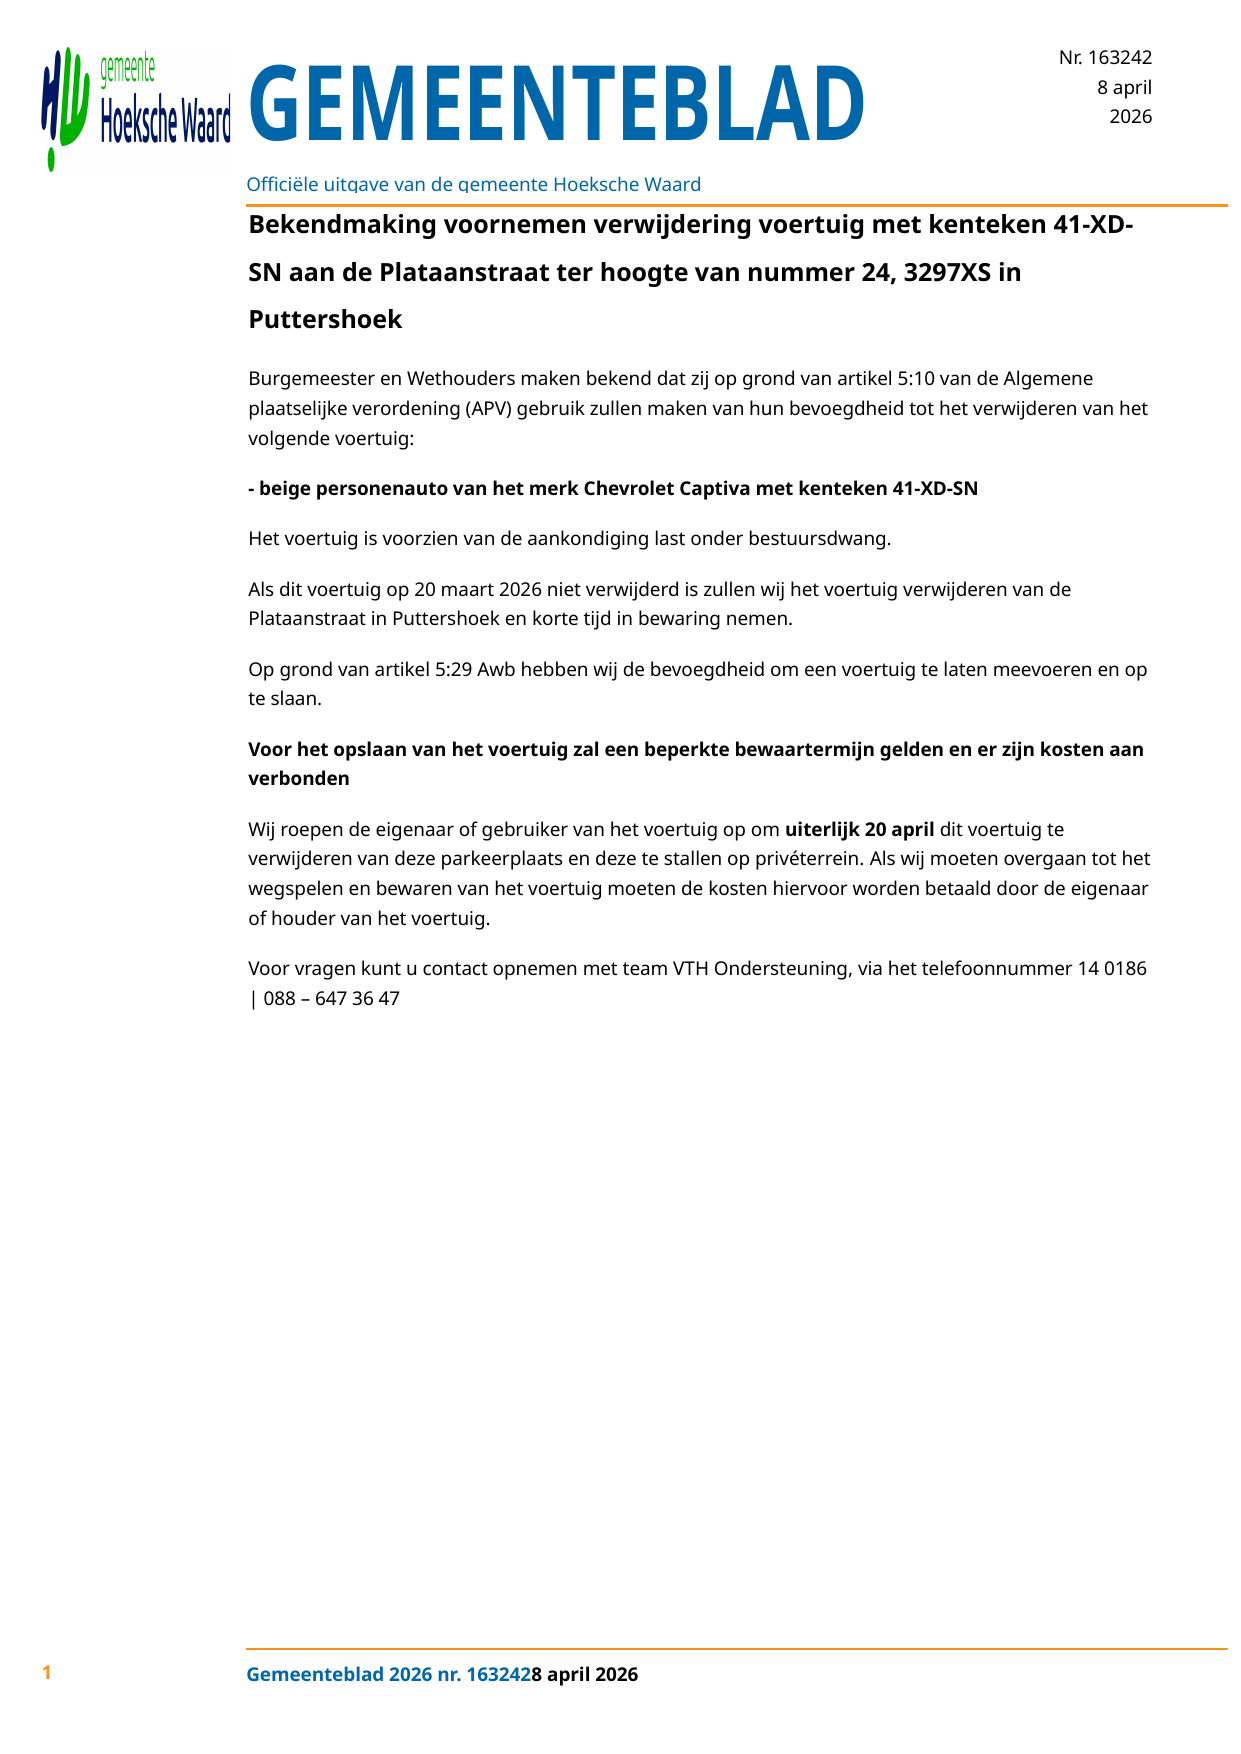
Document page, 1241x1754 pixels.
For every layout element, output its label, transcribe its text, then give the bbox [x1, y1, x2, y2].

text Wij roepen de eigenaar of gebruiker van het voertuig op om uiterlijk 20 april dit voertuig te verwijderen van deze parkeerplaats en deze te stallen op privéterrein. Als wij moeten overgaan tot het wegspelen en bewaren van het voertuig moeten de kosten hiervoor worden betaald door de eigenaar of houder van het voertuig. [248, 816, 1152, 930]
text Voor het opslaan van het voertuig zal een beperkte bewaartermijn gelden en er zijn kosten aan verbonden [248, 736, 1152, 791]
picture [41, 47, 231, 172]
text Voor vragen kunt u contact opnemen met team VTH Ondersteuning, via het telefoonnummer 14 0186 | 088 – 647 36 47 [248, 955, 1152, 1010]
text Het voertuig is voorzien van de aankondiging last onder bestuursdwang. [248, 526, 1152, 551]
text Als dit voertuig op 20 maart 2026 niet verwijderd is zullen wij het voertuig verwijderen van de Plataanstraat in Puttershoek en korte tijd in bewaring nemen. [248, 576, 1152, 631]
text - beige personenauto van het merk Chevrolet Captiva met kenteken 41-XD-SN [248, 475, 1152, 501]
text Bekendmaking voornemen verwijdering voertuig met kenteken 41-XD-SN aan de Plataanstraat ter hoogte van nummer 24, 3297XS in Puttershoek [248, 207, 1152, 336]
text Op grond van artikel 5:29 Awb hebben wij de bevoegdheid om een voertuig te laten meevoeren en op te slaan. [248, 656, 1152, 711]
text Burgemeester en Wethouders maken bekend dat zij op grond van artikel 5:10 van de Algemene plaatselijke verordening (APV) gebruik zullen maken van hun bevoegdheid tot het verwijderen van het volgende voertuig: [248, 366, 1152, 450]
